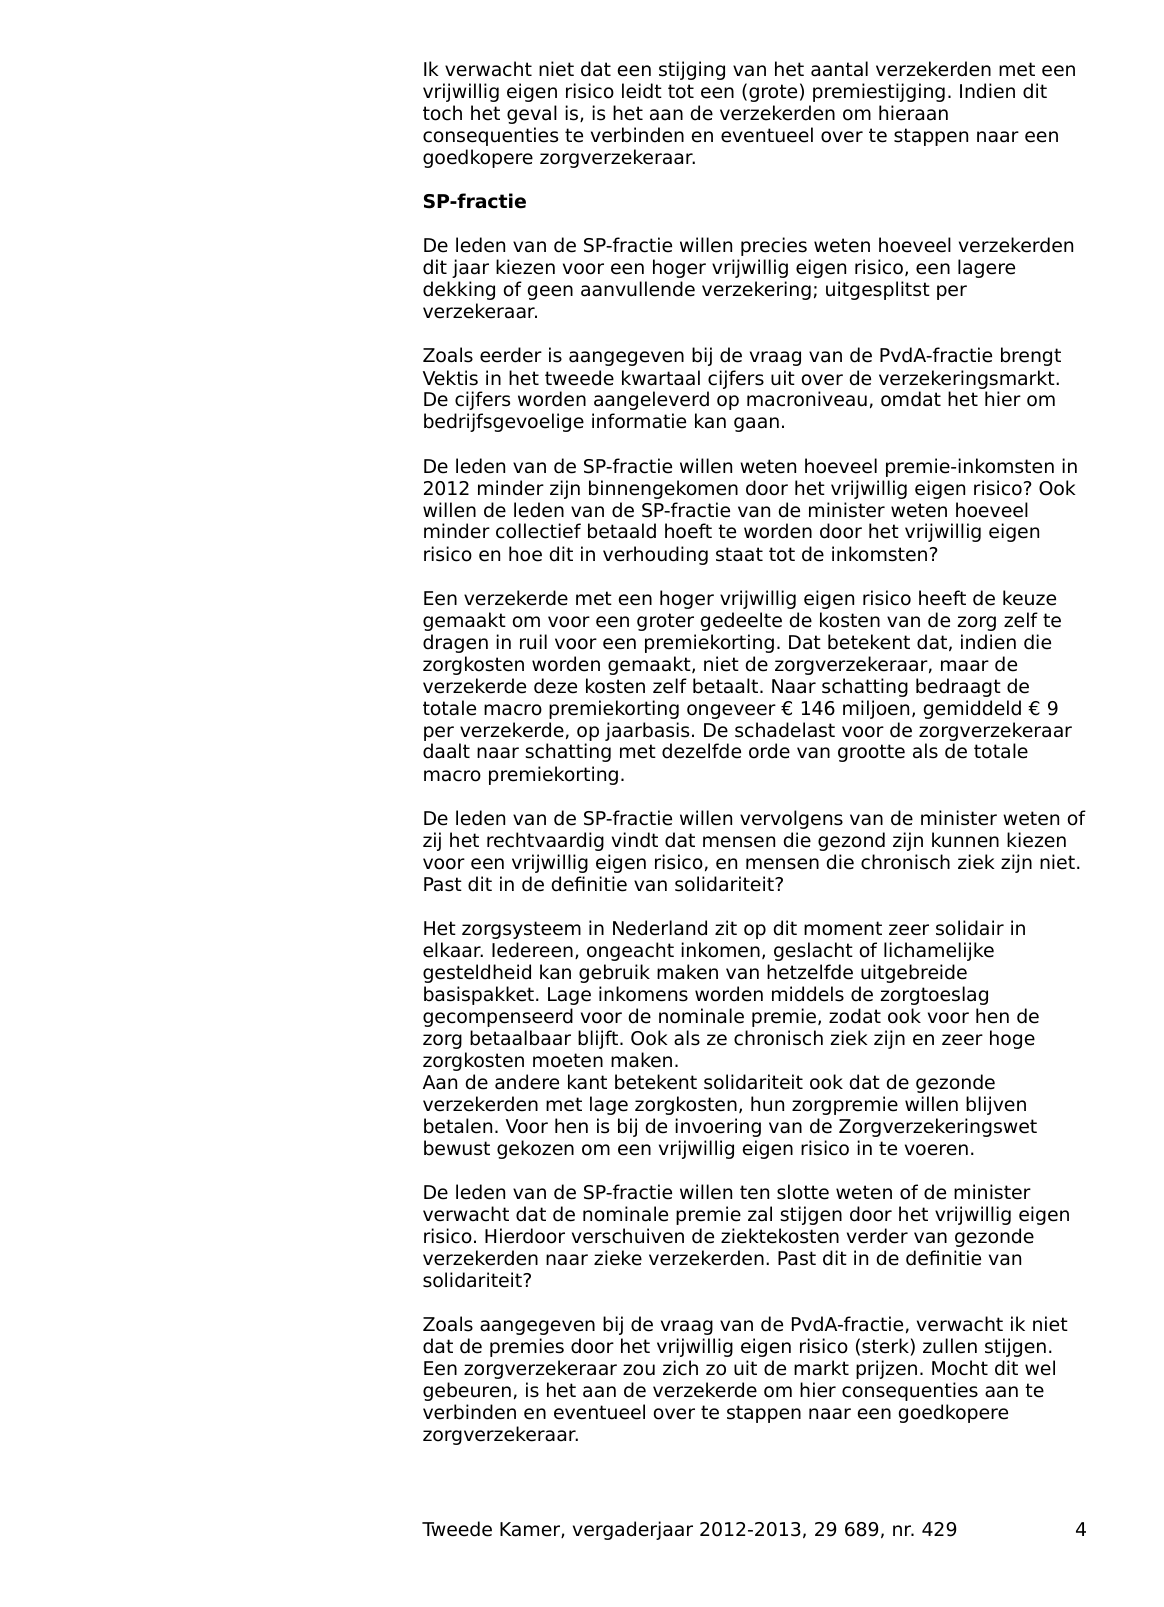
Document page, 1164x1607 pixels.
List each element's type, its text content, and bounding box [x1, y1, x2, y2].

text De leden van de SP-fractie willen precies weten hoeveel verzekerden dit jaar kiezen voor een hoger vrijwillig eigen risico, een lagere dekking of geen aanvullende verzekering; uitgesplitst per verzekeraar. [422, 235, 1087, 323]
text Het zorgsysteem in Nederland zit op dit moment zeer solidair in elkaar. Iedereen, ongeacht inkomen, geslacht of lichamelijke gesteldheid kan gebruik maken van hetzelfde uitgebreide basispakket. Lage inkomens worden middels de zorgtoeslag gecompenseerd voor de nominale premie, zodat ook voor hen de zorg betaalbaar blijft. Ook als ze chronisch ziek zijn en zeer hoge zorgkosten moeten maken. [422, 918, 1087, 1072]
subtitle SP-fractie [422, 191, 1087, 213]
text Ik verwacht niet dat een stijging van het aantal verzekerden met een vrijwillig eigen risico leidt tot een (grote) premiestijging. Indien dit toch het geval is, is het aan de verzekerden om hieraan consequenties te verbinden en eventueel over te stappen naar een goedkopere zorgverzekeraar. [422, 59, 1087, 169]
text De leden van de SP-fractie willen weten hoeveel premie-inkomsten in 2012 minder zijn binnengekomen door het vrijwillig eigen risico? Ook willen de leden van de SP-fractie van de minister weten hoeveel minder collectief betaald hoeft te worden door het vrijwillig eigen risico en hoe dit in verhouding staat tot de inkomsten? [422, 456, 1087, 565]
text De leden van de SP-fractie willen ten slotte weten of de minister verwacht dat de nominale premie zal stijgen door het vrijwillig eigen risico. Hierdoor verschuiven de ziektekosten verder van gezonde verzekerden naar zieke verzekerden. Past dit in de definitie van solidariteit? [422, 1182, 1087, 1292]
text Zoals eerder is aangegeven bij de vraag van de PvdA-fractie brengt Vektis in het tweede kwartaal cijfers uit over de verzekeringsmarkt. De cijfers worden aangeleverd op macroniveau, omdat het hier om bedrijfsgevoelige informatie kan gaan. [422, 345, 1087, 433]
text Aan de andere kant betekent solidariteit ook dat de gezonde verzekerden met lage zorgkosten, hun zorgpremie willen blijven betalen. Voor hen is bij de invoering van de Zorgverzekeringswet bewust gekozen om een vrijwillig eigen risico in te voeren. [422, 1072, 1087, 1159]
text De leden van de SP-fractie willen vervolgens van de minister weten of zij het rechtvaardig vindt dat mensen die gezond zijn kunnen kiezen voor een vrijwillig eigen risico, en mensen die chronisch ziek zijn niet. Past dit in de definitie van solidariteit? [422, 808, 1087, 896]
text Zoals aangegeven bij de vraag van de PvdA-fractie, verwacht ik niet dat de premies door het vrijwillig eigen risico (sterk) zullen stijgen. Een zorgverzekeraar zou zich zo uit de markt prijzen. Mocht dit wel gebeuren, is het aan de verzekerde om hier consequenties aan te verbinden en eventueel over te stappen naar een goedkopere zorgverzekeraar. [422, 1314, 1087, 1446]
text Een verzekerde met een hoger vrijwillig eigen risico heeft de keuze gemaakt om voor een groter gedeelte de kosten van de zorg zelf te dragen in ruil voor een premiekorting. Dat betekent dat, indien die zorgkosten worden gemaakt, niet de zorgverzekeraar, maar de verzekerde deze kosten zelf betaalt. Naar schatting bedraagt de totale macro premiekorting ongeveer € 146 miljoen, gemiddeld € 9 per verzekerde, op jaarbasis. De schadelast voor de zorgverzekeraar daalt naar schatting met dezelfde orde van grootte als de totale macro premiekorting. [422, 588, 1087, 785]
